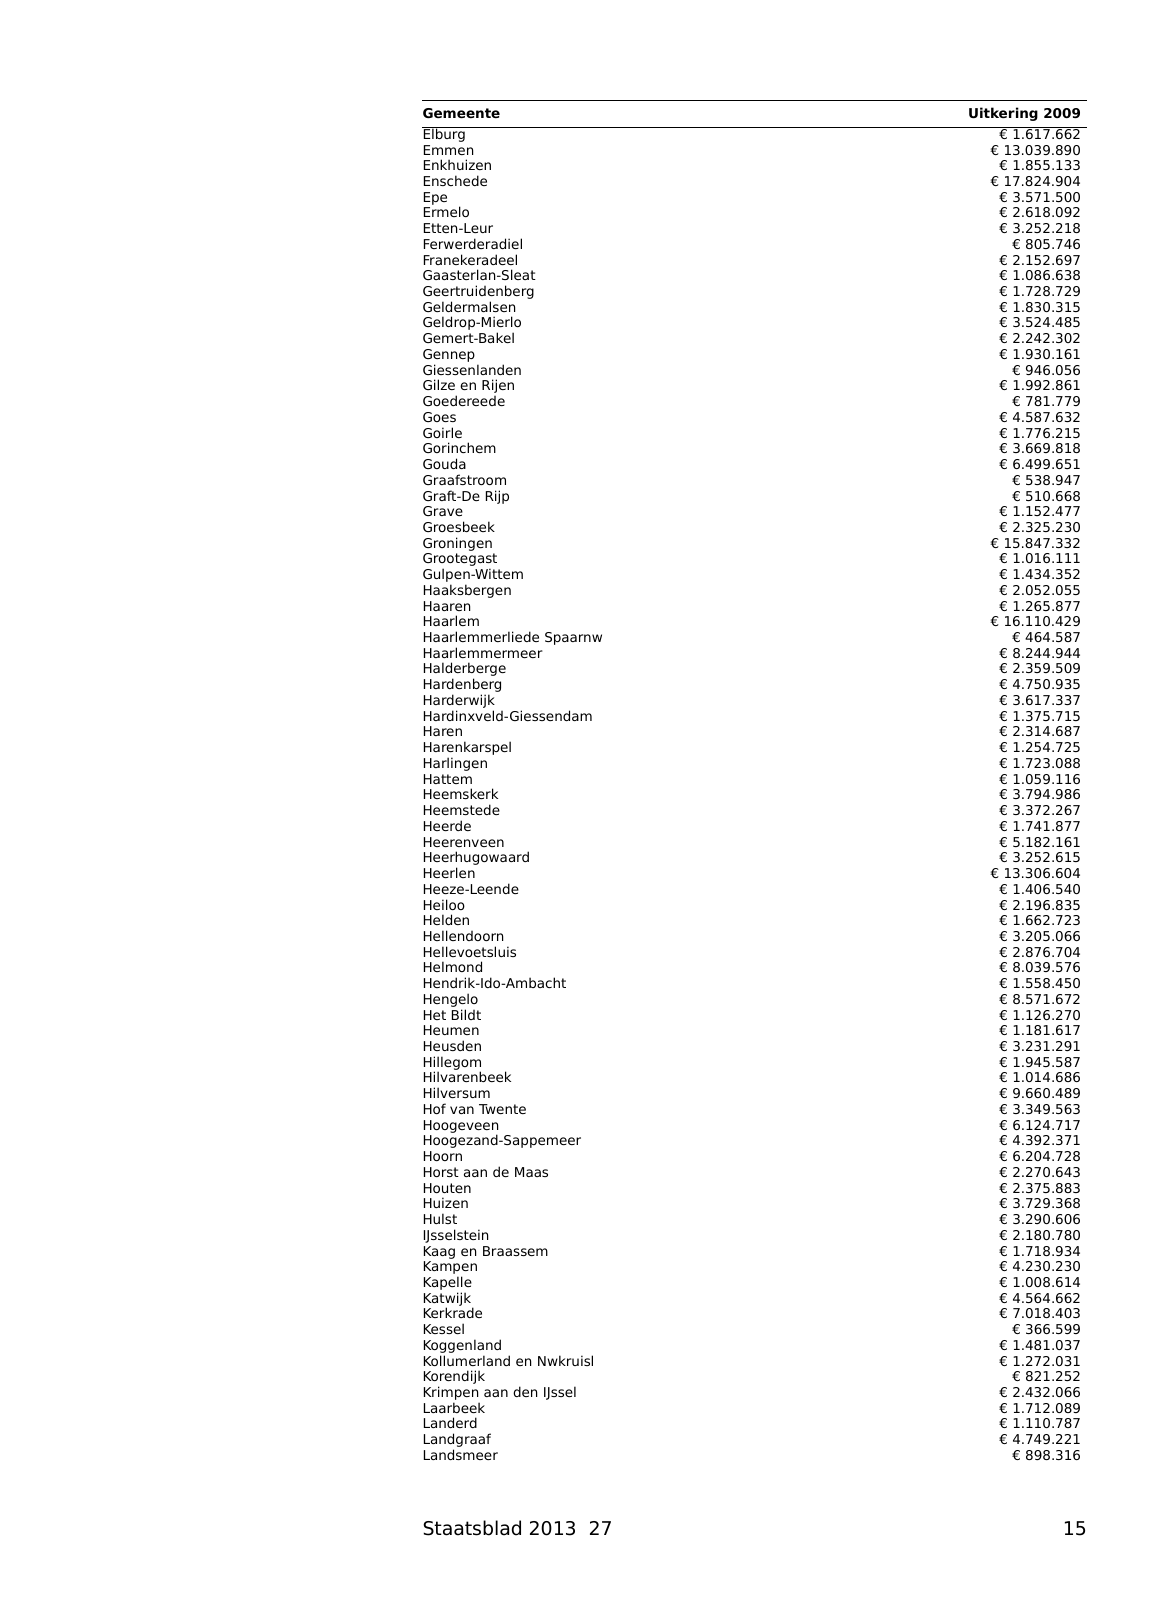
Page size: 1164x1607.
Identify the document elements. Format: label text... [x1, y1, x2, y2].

table_cell € 4.392.371 [742, 1133, 1087, 1149]
table_cell Hardinxveld-Giessendam [422, 709, 742, 724]
table_cell € 15.847.332 [742, 536, 1087, 551]
table_cell € 1.254.725 [742, 740, 1087, 756]
table_cell Enschede [422, 174, 742, 189]
table_cell Landgraaf [422, 1432, 742, 1448]
table_cell Kollumerland en Nwkruisl [422, 1354, 742, 1369]
table_cell Giessenlanden [422, 363, 742, 378]
table_cell € 6.124.717 [742, 1118, 1087, 1133]
table_cell Haaren [422, 599, 742, 614]
table_cell € 366.599 [742, 1322, 1087, 1338]
table_cell € 1.741.877 [742, 819, 1087, 834]
table_cell € 1.086.638 [742, 268, 1087, 284]
table_cell € 2.432.066 [742, 1385, 1087, 1401]
table_cell Hellevoetsluis [422, 945, 742, 960]
table_cell Goirle [422, 425, 742, 441]
table_cell € 4.230.230 [742, 1259, 1087, 1275]
table_cell Haarlemmerliede Spaarnw [422, 630, 742, 646]
table_cell Gemert-Bakel [422, 331, 742, 347]
table_cell € 538.947 [742, 473, 1087, 488]
table_cell € 1.434.352 [742, 567, 1087, 583]
table_cell Heerenveen [422, 834, 742, 850]
table_cell € 8.039.576 [742, 960, 1087, 976]
table_cell Harderwijk [422, 693, 742, 708]
table_cell Hardenberg [422, 677, 742, 693]
table_cell € 2.876.704 [742, 945, 1087, 960]
table_cell € 3.524.485 [742, 315, 1087, 331]
table_cell € 1.265.877 [742, 599, 1087, 614]
table_cell Goes [422, 410, 742, 425]
table_cell € 3.252.615 [742, 850, 1087, 866]
table_cell Het Bildt [422, 1008, 742, 1023]
table_cell Hillegom [422, 1055, 742, 1070]
table_cell Haaksbergen [422, 583, 742, 598]
table_cell € 946.056 [742, 363, 1087, 378]
table_cell € 16.110.429 [742, 614, 1087, 630]
table_cell Geldermalsen [422, 300, 742, 315]
table_cell € 805.746 [742, 237, 1087, 252]
table_cell Hattem [422, 771, 742, 787]
table_cell € 1.016.111 [742, 551, 1087, 567]
table_cell € 2.180.780 [742, 1228, 1087, 1243]
table_cell Haarlemmermeer [422, 646, 742, 661]
table_cell € 2.375.883 [742, 1180, 1087, 1196]
table_cell € 2.325.230 [742, 520, 1087, 536]
table_cell € 3.669.818 [742, 441, 1087, 457]
table_cell Korendijk [422, 1369, 742, 1385]
table_cell IJsselstein [422, 1228, 742, 1243]
table_cell € 2.196.835 [742, 897, 1087, 913]
table_cell Geldrop-Mierlo [422, 315, 742, 331]
table_cell Franekeradeel [422, 253, 742, 268]
table_cell Heeze-Leende [422, 882, 742, 897]
table_cell Gorinchem [422, 441, 742, 457]
table_cell Katwijk [422, 1291, 742, 1306]
table_cell Halderberge [422, 661, 742, 677]
table_cell € 464.587 [742, 630, 1087, 646]
table_cell Haarlem [422, 614, 742, 630]
table_cell € 1.059.116 [742, 771, 1087, 787]
table_cell Kessel [422, 1322, 742, 1338]
table_cell € 1.712.089 [742, 1401, 1087, 1416]
table_cell € 5.182.161 [742, 834, 1087, 850]
table_cell Hilversum [422, 1086, 742, 1102]
table_cell Graafstroom [422, 473, 742, 488]
table_cell € 3.617.337 [742, 693, 1087, 708]
table_cell € 6.204.728 [742, 1149, 1087, 1165]
table_cell Goedereede [422, 394, 742, 410]
table_cell Grave [422, 504, 742, 520]
table_cell Hulst [422, 1212, 742, 1228]
table_cell € 7.018.403 [742, 1306, 1087, 1322]
table_cell € 1.558.450 [742, 976, 1087, 992]
table_cell € 1.181.617 [742, 1023, 1087, 1039]
table_cell Kaag en Braassem [422, 1243, 742, 1259]
table_cell € 1.830.315 [742, 300, 1087, 315]
table_cell Horst aan de Maas [422, 1165, 742, 1180]
table_cell Landerd [422, 1416, 742, 1432]
table_cell Gulpen-Wittem [422, 567, 742, 583]
table_cell Graft-De Rijp [422, 488, 742, 504]
table_cell € 2.242.302 [742, 331, 1087, 347]
table_cell Etten-Leur [422, 221, 742, 237]
table_cell Enkhuizen [422, 158, 742, 174]
table_cell Ferwerderadiel [422, 237, 742, 252]
table_cell Hengelo [422, 992, 742, 1007]
table_cell Gilze en Rijen [422, 378, 742, 394]
table_cell Gouda [422, 457, 742, 473]
table_cell Krimpen aan den IJssel [422, 1385, 742, 1401]
table_cell Heusden [422, 1039, 742, 1054]
table_cell € 1.014.686 [742, 1070, 1087, 1086]
table_header Uitkering 2009 [742, 101, 1087, 127]
table_cell € 1.662.723 [742, 913, 1087, 929]
table_cell Kapelle [422, 1275, 742, 1291]
table_cell Ermelo [422, 205, 742, 221]
table_cell Gennep [422, 347, 742, 362]
table_cell Heiloo [422, 897, 742, 913]
table_header Gemeente [422, 101, 742, 127]
table_cell Hendrik-Ido-Ambacht [422, 976, 742, 992]
table_cell € 821.252 [742, 1369, 1087, 1385]
table_cell € 2.618.092 [742, 205, 1087, 221]
table_cell Helmond [422, 960, 742, 976]
table_cell Heerlen [422, 866, 742, 882]
table_cell € 9.660.489 [742, 1086, 1087, 1102]
table_cell € 1.406.540 [742, 882, 1087, 897]
table_cell Emmen [422, 142, 742, 158]
table_cell € 2.052.055 [742, 583, 1087, 598]
table_cell € 1.110.787 [742, 1416, 1087, 1432]
table_cell € 510.668 [742, 488, 1087, 504]
table_cell € 4.749.221 [742, 1432, 1087, 1448]
table_cell € 1.272.031 [742, 1354, 1087, 1369]
table_cell € 4.750.935 [742, 677, 1087, 693]
table_cell € 1.718.934 [742, 1243, 1087, 1259]
table_cell € 1.008.614 [742, 1275, 1087, 1291]
table_cell Elburg [422, 128, 742, 142]
table_cell € 2.152.697 [742, 253, 1087, 268]
table_cell € 13.306.604 [742, 866, 1087, 882]
table_cell Heemskerk [422, 787, 742, 803]
table_cell € 1.728.729 [742, 284, 1087, 299]
table_cell € 1.617.662 [742, 128, 1087, 142]
table_cell Landsmeer [422, 1448, 742, 1463]
table_cell € 898.316 [742, 1448, 1087, 1463]
table_cell Kampen [422, 1259, 742, 1275]
table_cell € 3.205.066 [742, 929, 1087, 944]
table_cell Grootegast [422, 551, 742, 567]
table_cell € 2.314.687 [742, 724, 1087, 740]
table_cell € 13.039.890 [742, 142, 1087, 158]
table_cell € 3.290.606 [742, 1212, 1087, 1228]
table_cell Kerkrade [422, 1306, 742, 1322]
table_cell € 1.723.088 [742, 756, 1087, 771]
table_cell € 781.779 [742, 394, 1087, 410]
table_cell € 3.794.986 [742, 787, 1087, 803]
table_cell Harlingen [422, 756, 742, 771]
table_cell € 1.945.587 [742, 1055, 1087, 1070]
table_cell € 6.499.651 [742, 457, 1087, 473]
table_cell € 8.571.672 [742, 992, 1087, 1007]
table_cell € 1.992.861 [742, 378, 1087, 394]
table_cell Heemstede [422, 803, 742, 819]
table_cell Gaasterlan-Sleat [422, 268, 742, 284]
table_cell Heumen [422, 1023, 742, 1039]
table_cell Laarbeek [422, 1401, 742, 1416]
table_cell € 8.244.944 [742, 646, 1087, 661]
table_cell Helden [422, 913, 742, 929]
table_cell Groningen [422, 536, 742, 551]
table_cell € 1.776.215 [742, 425, 1087, 441]
table_cell € 3.252.218 [742, 221, 1087, 237]
table_cell Huizen [422, 1196, 742, 1212]
table_cell € 1.126.270 [742, 1008, 1087, 1023]
table_cell € 3.372.267 [742, 803, 1087, 819]
table_cell € 1.930.161 [742, 347, 1087, 362]
table_cell € 1.375.715 [742, 709, 1087, 724]
table_cell Heerde [422, 819, 742, 834]
table_cell € 3.571.500 [742, 190, 1087, 205]
table_cell Groesbeek [422, 520, 742, 536]
table_cell € 2.270.643 [742, 1165, 1087, 1180]
table_cell € 1.152.477 [742, 504, 1087, 520]
table_cell Hilvarenbeek [422, 1070, 742, 1086]
table_cell Koggenland [422, 1338, 742, 1353]
table_cell € 2.359.509 [742, 661, 1087, 677]
table_cell Epe [422, 190, 742, 205]
table_cell Hoorn [422, 1149, 742, 1165]
table_cell € 1.481.037 [742, 1338, 1087, 1353]
table_cell € 3.729.368 [742, 1196, 1087, 1212]
table_cell Houten [422, 1180, 742, 1196]
table_cell Harenkarspel [422, 740, 742, 756]
table_cell Hoogeveen [422, 1118, 742, 1133]
table_cell Hellendoorn [422, 929, 742, 944]
table_cell € 17.824.904 [742, 174, 1087, 189]
table_cell Haren [422, 724, 742, 740]
table_cell € 1.855.133 [742, 158, 1087, 174]
table_cell € 3.231.291 [742, 1039, 1087, 1054]
table_cell € 4.587.632 [742, 410, 1087, 425]
table_cell € 3.349.563 [742, 1102, 1087, 1117]
table_cell Heerhugowaard [422, 850, 742, 866]
table_cell Hof van Twente [422, 1102, 742, 1117]
table_cell Geertruidenberg [422, 284, 742, 299]
table_cell Hoogezand-Sappemeer [422, 1133, 742, 1149]
table_cell € 4.564.662 [742, 1291, 1087, 1306]
